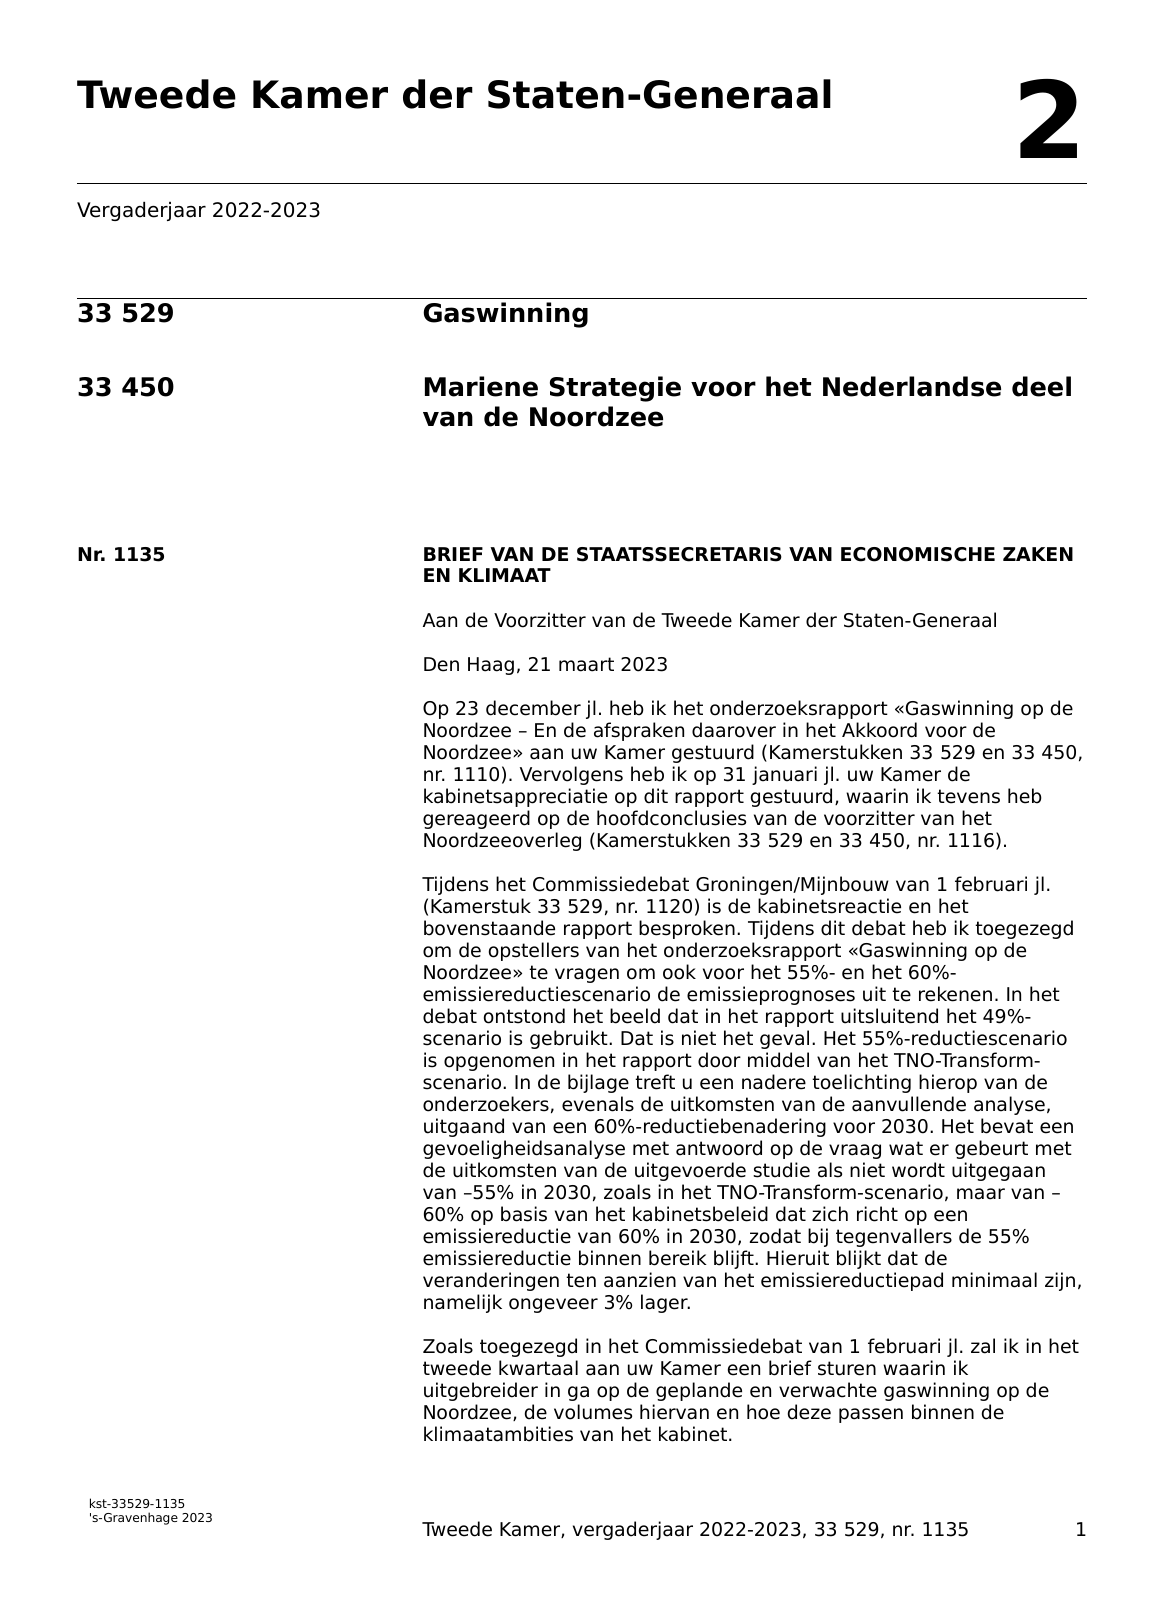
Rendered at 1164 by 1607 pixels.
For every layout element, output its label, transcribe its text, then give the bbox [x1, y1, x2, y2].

subtitle 33 450 Mariene Strategie voor het Nederlandse deel van de Noordzee [77, 373, 1087, 432]
table_header Tweede Kamer der Staten-Generaal [77, 59, 886, 183]
subtitle 33 529 Gaswinning [77, 299, 1087, 329]
text Den Haag, 21 maart 2023 [422, 654, 1087, 676]
text 's-Gravenhage 2023 [88, 1511, 323, 1525]
table_header 2 [886, 59, 1087, 183]
text Zoals toegezegd in het Commissiedebat van 1 februari jl. zal ik in het tweede kwartaal aan uw Kamer een brief sturen waarin ik uitgebreider in ga op de geplande en verwachte gaswinning op de Noordzee, de volumes hiervan en hoe deze passen binnen de klimaatambities van het kabinet. [422, 1336, 1087, 1446]
table_cell Vergaderjaar 2022-2023 [77, 184, 1087, 298]
text Tijdens het Commissiedebat Groningen/Mijnbouw van 1 februari jl. (Kamerstuk 33 529, nr. 1120) is de kabinetsreactie en het bovenstaande rapport besproken. Tijdens dit debat heb ik toegezegd om de opstellers van het onderzoeksrapport «Gaswinning op de Noordzee» te vragen om ook voor het 55%- en het 60%-emissiereductiescenario de emissieprognoses uit te rekenen. In het debat ontstond het beeld dat in het rapport uitsluitend het 49%-scenario is gebruikt. Dat is niet het geval. Het 55%-reductiescenario is opgenomen in het rapport door middel van het TNO-Transform-scenario. In de bijlage treft u een nadere toelichting hierop van de onderzoekers, evenals de uitkomsten van de aanvullende analyse, uitgaand van een 60%-reductiebenadering voor 2030. Het bevat een gevoeligheidsanalyse met antwoord op de vraag wat er gebeurt met de uitkomsten van de uitgevoerde studie als niet wordt uitgegaan van –55% in 2030, zoals in het TNO-Transform-scenario, maar van –60% op basis van het kabinetsbeleid dat zich richt op een emissiereductie van 60% in 2030, zodat bij tegenvallers de 55% emissiereductie binnen bereik blijft. Hieruit blijkt dat de veranderingen ten aanzien van het emissiereductiepad minimaal zijn, namelijk ongeveer 3% lager. [422, 874, 1087, 1313]
text Aan de Voorzitter van de Tweede Kamer der Staten-Generaal [422, 609, 1087, 632]
text kst-33529-1135 [88, 1497, 323, 1511]
text Op 23 december jl. heb ik het onderzoeksrapport «Gaswinning op de Noordzee – En de afspraken daarover in het Akkoord voor de Noordzee» aan uw Kamer gestuurd (Kamerstukken 33 529 en 33 450, nr. 1110). Vervolgens heb ik op 31 januari jl. uw Kamer de kabinetsappreciatie op dit rapport gestuurd, waarin ik tevens heb gereageerd op de hoofdconclusies van de voorzitter van het Noordzeeoverleg (Kamerstukken 33 529 en 33 450, nr. 1116). [422, 698, 1087, 852]
subtitle Nr. 1135 BRIEF VAN DE STAATSSECRETARIS VAN ECONOMISCHE ZAKEN EN KLIMAAT [77, 543, 1087, 587]
